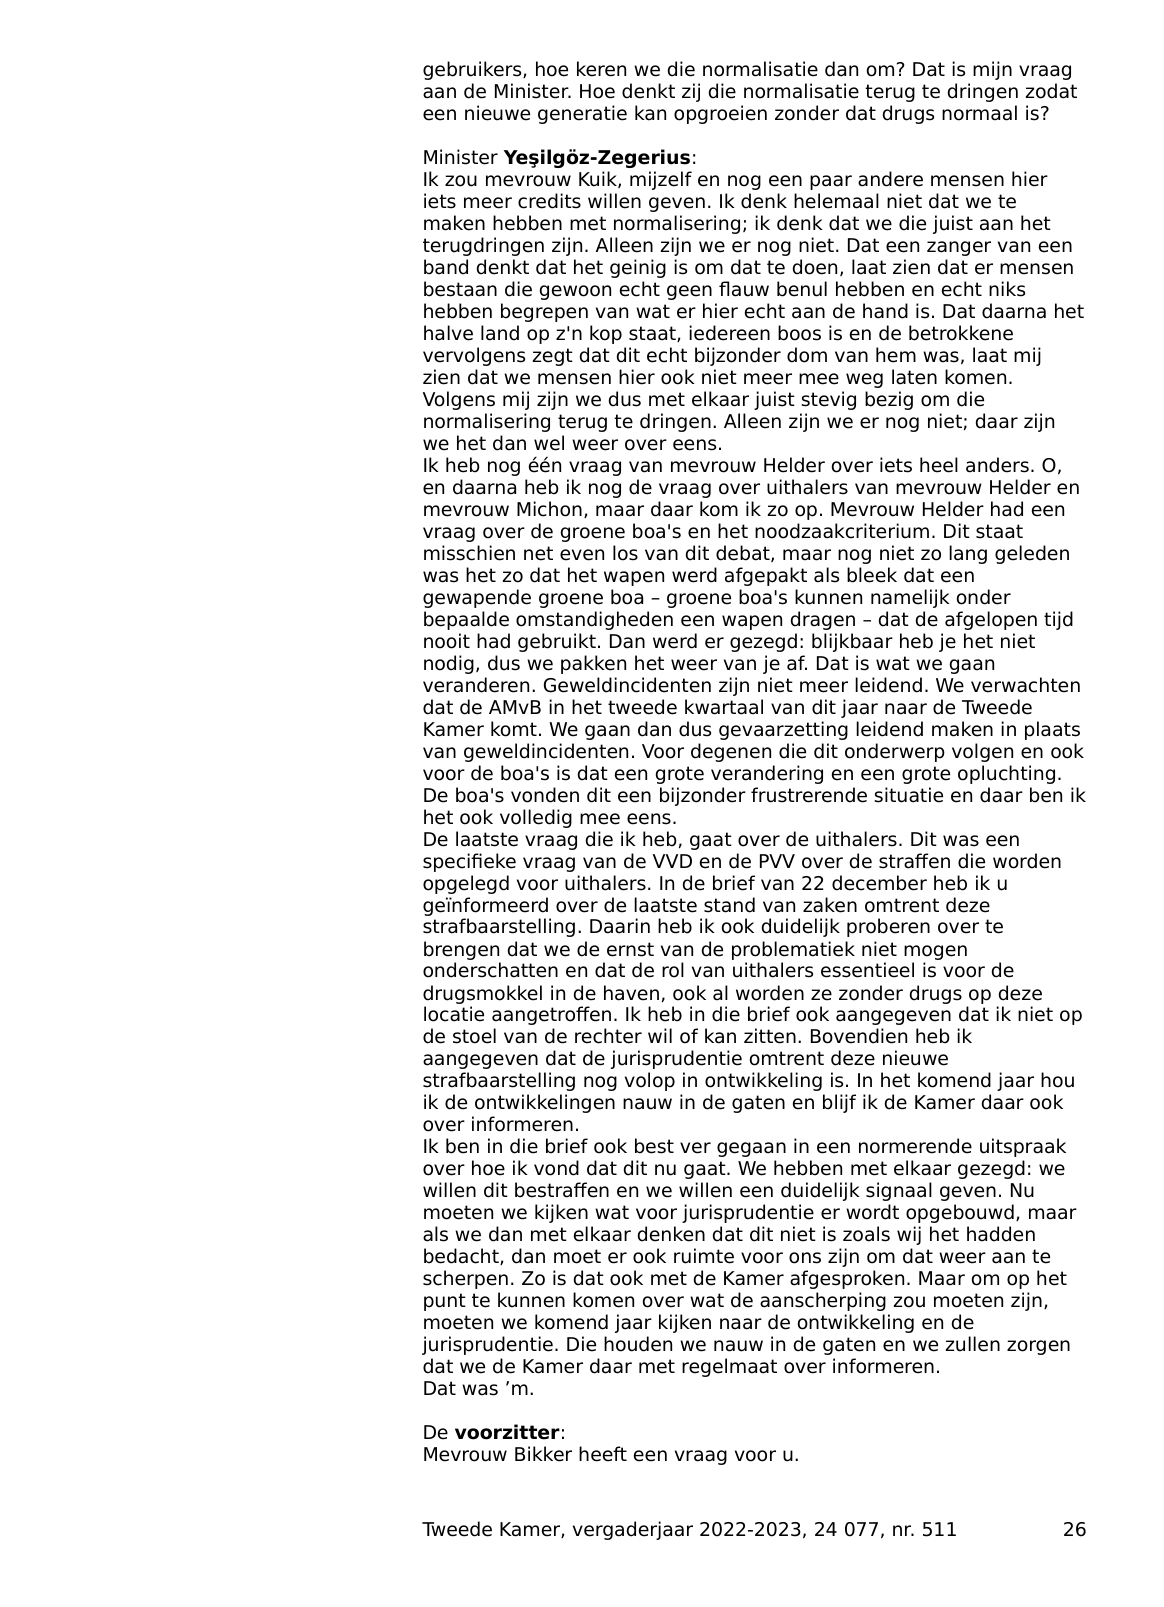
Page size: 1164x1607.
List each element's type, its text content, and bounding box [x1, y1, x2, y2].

text De voorzitter: [422, 1422, 1087, 1444]
text Ik heb nog één vraag van mevrouw Helder over iets heel anders. O, en daarna heb ik nog de vraag over uithalers van mevrouw Helder en mevrouw Michon, maar daar kom ik zo op. Mevrouw Helder had een vraag over de groene boa's en het noodzaakcriterium. Dit staat misschien net even los van dit debat, maar nog niet zo lang geleden was het zo dat het wapen werd afgepakt als bleek dat een gewapende groene boa – groene boa's kunnen namelijk onder bepaalde omstandigheden een wapen dragen – dat de afgelopen tijd nooit had gebruikt. Dan werd er gezegd: blijkbaar heb je het niet nodig, dus we pakken het weer van je af. Dat is wat we gaan veranderen. Geweldincidenten zijn niet meer leidend. We verwachten dat de AMvB in het tweede kwartaal van dit jaar naar de Tweede Kamer komt. We gaan dan dus gevaarzetting leidend maken in plaats van geweldincidenten. Voor degenen die dit onderwerp volgen en ook voor de boa's is dat een grote verandering en een grote opluchting. De boa's vonden dit een bijzonder frustrerende situatie en daar ben ik het ook volledig mee eens. [422, 455, 1087, 828]
text Minister Yeşilgöz-Zegerius: [422, 147, 1087, 169]
text Mevrouw Bikker heeft een vraag voor u. [422, 1444, 1087, 1466]
text Ik zou mevrouw Kuik, mijzelf en nog een paar andere mensen hier iets meer credits willen geven. Ik denk helemaal niet dat we te maken hebben met normalisering; ik denk dat we die juist aan het terugdringen zijn. Alleen zijn we er nog niet. Dat een zanger van een band denkt dat het geinig is om dat te doen, laat zien dat er mensen bestaan die gewoon echt geen flauw benul hebben en echt niks hebben begrepen van wat er hier echt aan de hand is. Dat daarna het halve land op z'n kop staat, iedereen boos is en de betrokkene vervolgens zegt dat dit echt bijzonder dom van hem was, laat mij zien dat we mensen hier ook niet meer mee weg laten komen. Volgens mij zijn we dus met elkaar juist stevig bezig om die normalisering terug te dringen. Alleen zijn we er nog niet; daar zijn we het dan wel weer over eens. [422, 169, 1087, 455]
text Ik ben in die brief ook best ver gegaan in een normerende uitspraak over hoe ik vond dat dit nu gaat. We hebben met elkaar gezegd: we willen dit bestraffen en we willen een duidelijk signaal geven. Nu moeten we kijken wat voor jurisprudentie er wordt opgebouwd, maar als we dan met elkaar denken dat dit niet is zoals wij het hadden bedacht, dan moet er ook ruimte voor ons zijn om dat weer aan te scherpen. Zo is dat ook met de Kamer afgesproken. Maar om op het punt te kunnen komen over wat de aanscherping zou moeten zijn, moeten we komend jaar kijken naar de ontwikkeling en de jurisprudentie. Die houden we nauw in de gaten en we zullen zorgen dat we de Kamer daar met regelmaat over informeren. [422, 1136, 1087, 1378]
text De laatste vraag die ik heb, gaat over de uithalers. Dit was een specifieke vraag van de VVD en de PVV over de straffen die worden opgelegd voor uithalers. In de brief van 22 december heb ik u geïnformeerd over de laatste stand van zaken omtrent deze strafbaarstelling. Daarin heb ik ook duidelijk proberen over te brengen dat we de ernst van de problematiek niet mogen onderschatten en dat de rol van uithalers essentieel is voor de drugsmokkel in de haven, ook al worden ze zonder drugs op deze locatie aangetroffen. Ik heb in die brief ook aangegeven dat ik niet op de stoel van de rechter wil of kan zitten. Bovendien heb ik aangegeven dat de jurisprudentie omtrent deze nieuwe strafbaarstelling nog volop in ontwikkeling is. In het komend jaar hou ik de ontwikkelingen nauw in de gaten en blijf ik de Kamer daar ook over informeren. [422, 828, 1087, 1136]
text Dat was ’m. [422, 1378, 1087, 1400]
text gebruikers, hoe keren we die normalisatie dan om? Dat is mijn vraag aan de Minister. Hoe denkt zij die normalisatie terug te dringen zodat een nieuwe generatie kan opgroeien zonder dat drugs normaal is? [422, 59, 1087, 125]
